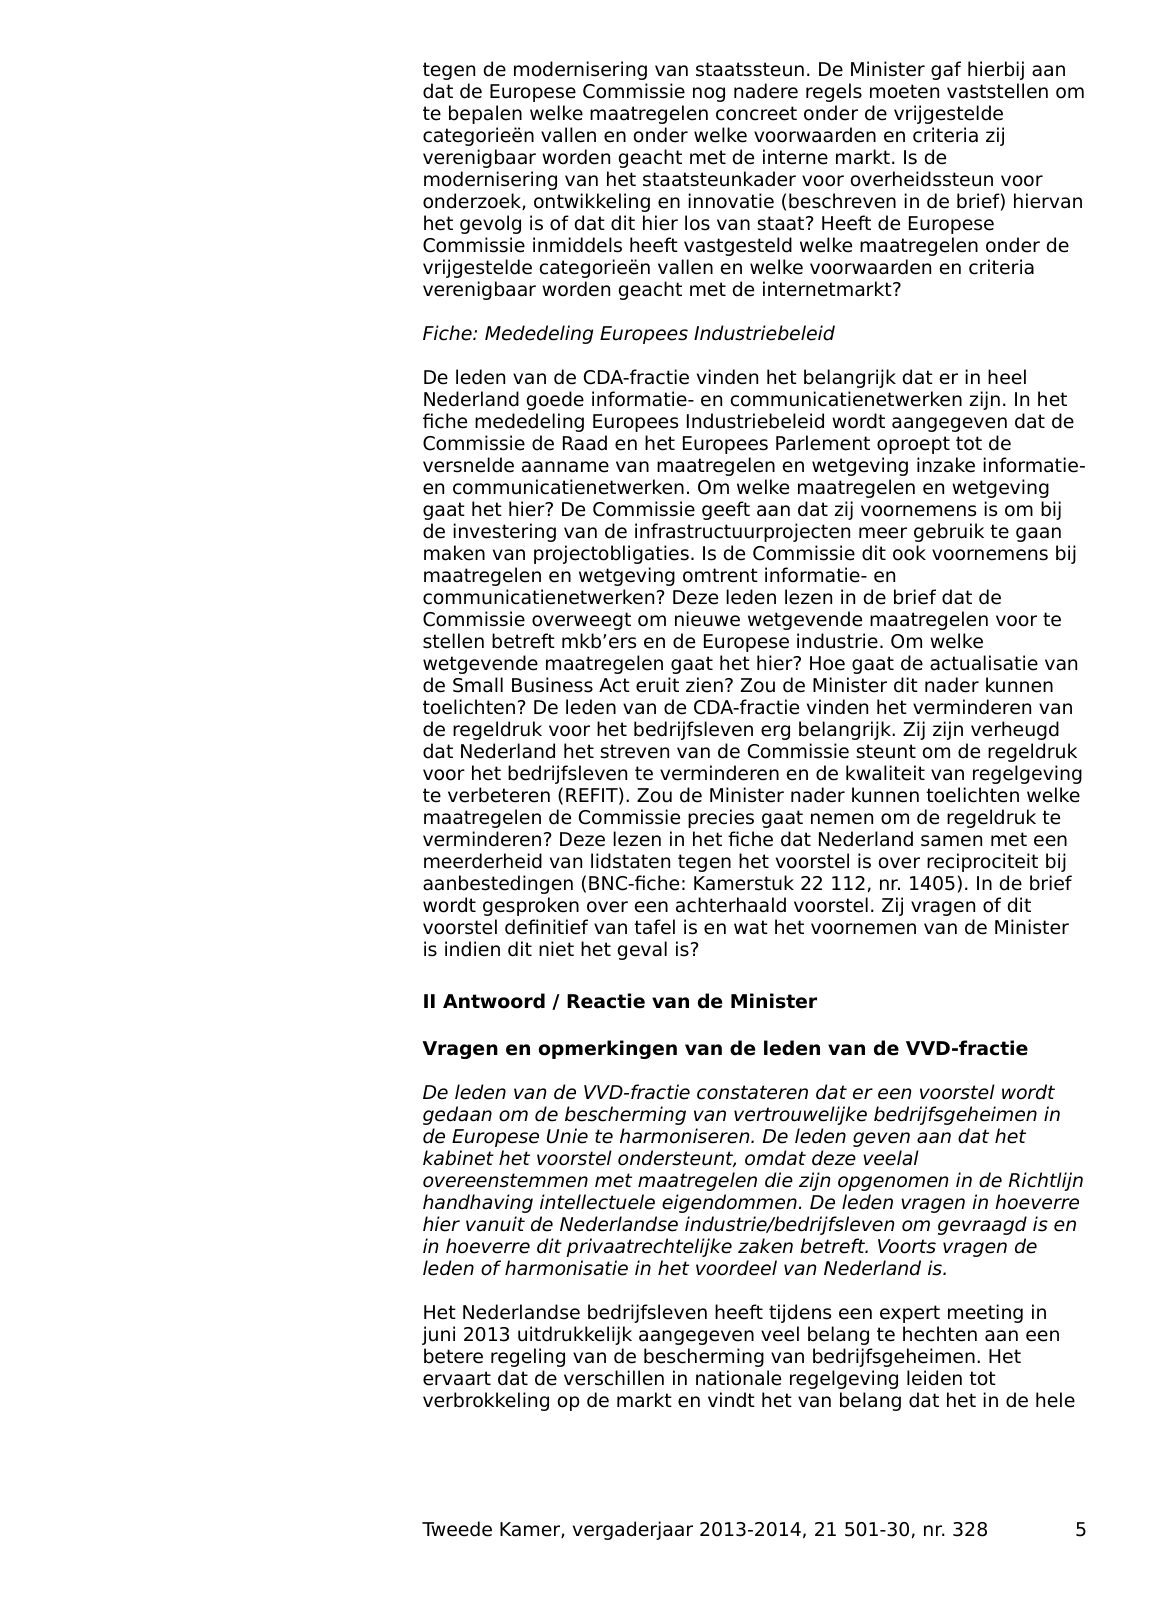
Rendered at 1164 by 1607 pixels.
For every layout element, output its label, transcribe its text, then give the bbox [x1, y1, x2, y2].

subtitle Vragen en opmerkingen van de leden van de VVD-fractie [422, 1038, 1087, 1059]
text Het Nederlandse bedrijfsleven heeft tijdens een expert meeting in juni 2013 uitdrukkelijk aangegeven veel belang te hechten aan een betere regeling van de bescherming van bedrijfsgeheimen. Het ervaart dat de verschillen in nationale regelgeving leiden tot verbrokkeling op de markt en vindt het van belang dat het in de hele [422, 1302, 1087, 1412]
text De leden van de VVD-fractie constateren dat er een voorstel wordt gedaan om de bescherming van vertrouwelijke bedrijfsgeheimen in de Europese Unie te harmoniseren. De leden geven aan dat het kabinet het voorstel ondersteunt, omdat deze veelal overeenstemmen met maatregelen die zijn opgenomen in de Richtlijn handhaving intellectuele eigendommen. De leden vragen in hoeverre hier vanuit de Nederlandse industrie/bedrijfsleven om gevraagd is en in hoeverre dit privaatrechtelijke zaken betreft. Voorts vragen de leden of harmonisatie in het voordeel van Nederland is. [422, 1082, 1087, 1279]
subtitle Fiche: Mededeling Europees Industriebeleid [422, 323, 1087, 345]
subtitle II Antwoord / Reactie van de Minister [422, 991, 1087, 1013]
text tegen de modernisering van staatssteun. De Minister gaf hierbij aan dat de Europese Commissie nog nadere regels moeten vaststellen om te bepalen welke maatregelen concreet onder de vrijgestelde categorieën vallen en onder welke voorwaarden en criteria zij verenigbaar worden geacht met de interne markt. Is de modernisering van het staatsteunkader voor overheidssteun voor onderzoek, ontwikkeling en innovatie (beschreven in de brief) hiervan het gevolg is of dat dit hier los van staat? Heeft de Europese Commissie inmiddels heeft vastgesteld welke maatregelen onder de vrijgestelde categorieën vallen en welke voorwaarden en criteria verenigbaar worden geacht met de internetmarkt? [422, 59, 1087, 301]
text De leden van de CDA-fractie vinden het belangrijk dat er in heel Nederland goede informatie- en communicatienetwerken zijn. In het fiche mededeling Europees Industriebeleid wordt aangegeven dat de Commissie de Raad en het Europees Parlement oproept tot de versnelde aanname van maatregelen en wetgeving inzake informatie- en communicatienetwerken. Om welke maatregelen en wetgeving gaat het hier? De Commissie geeft aan dat zij voornemens is om bij de investering van de infrastructuurprojecten meer gebruik te gaan maken van projectobligaties. Is de Commissie dit ook voornemens bij maatregelen en wetgeving omtrent informatie- en communicatienetwerken? Deze leden lezen in de brief dat de Commissie overweegt om nieuwe wetgevende maatregelen voor te stellen betreft mkb’ers en de Europese industrie. Om welke wetgevende maatregelen gaat het hier? Hoe gaat de actualisatie van de Small Business Act eruit zien? Zou de Minister dit nader kunnen toelichten? De leden van de CDA-fractie vinden het verminderen van de regeldruk voor het bedrijfsleven erg belangrijk. Zij zijn verheugd dat Nederland het streven van de Commissie steunt om de regeldruk voor het bedrijfsleven te verminderen en de kwaliteit van regelgeving te verbeteren (REFIT). Zou de Minister nader kunnen toelichten welke maatregelen de Commissie precies gaat nemen om de regeldruk te verminderen? Deze lezen in het fiche dat Nederland samen met een meerderheid van lidstaten tegen het voorstel is over reciprociteit bij aanbestedingen (BNC-fiche: Kamerstuk 22 112, nr. 1405). In de brief wordt gesproken over een achterhaald voorstel. Zij vragen of dit voorstel definitief van tafel is en wat het voornemen van de Minister is indien dit niet het geval is? [422, 367, 1087, 961]
